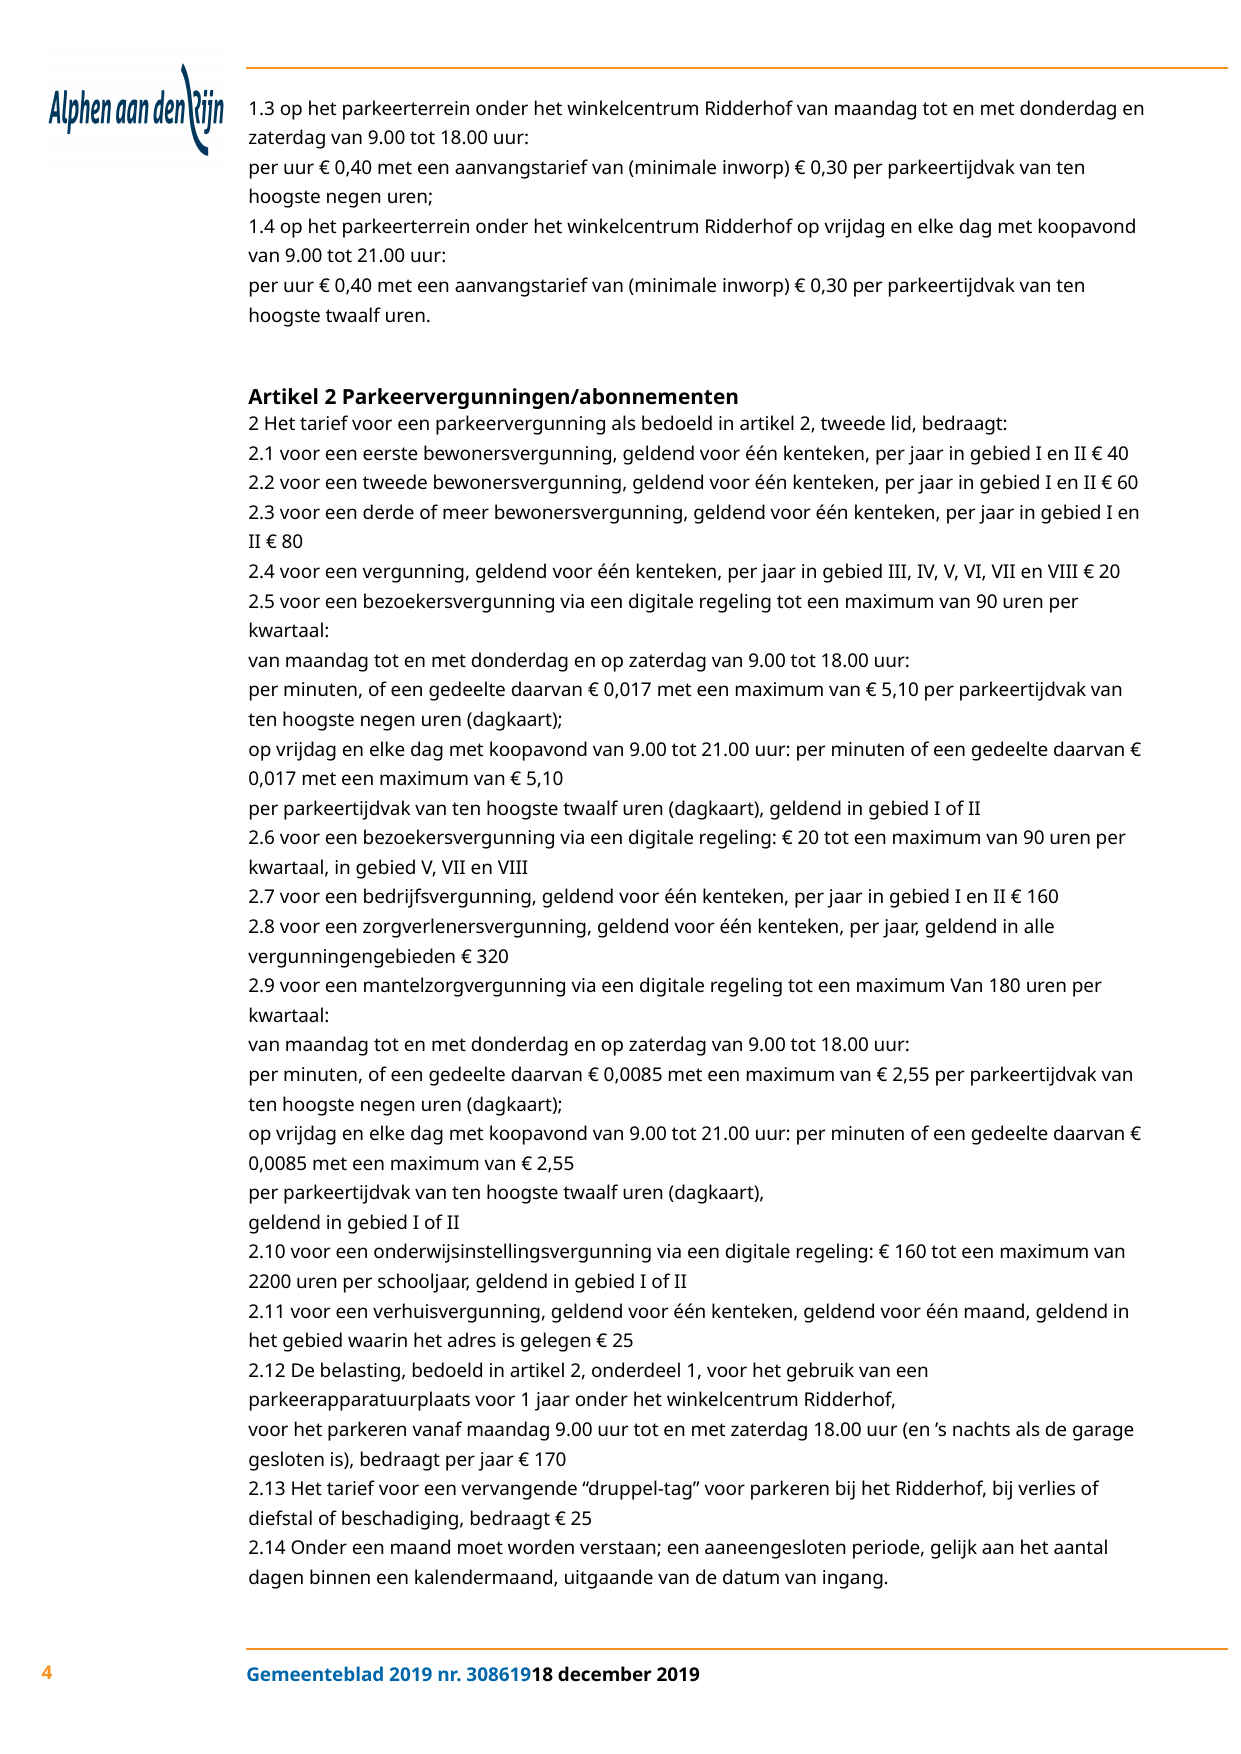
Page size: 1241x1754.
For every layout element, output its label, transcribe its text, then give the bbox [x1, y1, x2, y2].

text 2.7 voor een bedrijfsvergunning, geldend voor één kenteken, per jaar in gebied I en II € 160 [248, 884, 1152, 909]
text per uur € 0,40 met een aanvangstarief van (minimale inworp) € 0,30 per parkeertijdvak van ten hoogste twaalf uren. [248, 272, 1152, 328]
text 2.3 voor een derde of meer bewonersvergunning, geldend voor één kenteken, per jaar in gebied I en II € 80 [248, 499, 1152, 554]
text 2.1 voor een eerste bewonersvergunning, geldend voor één kenteken, per jaar in gebied I en II € 40 [248, 440, 1152, 466]
text 1.4 op het parkeerterrein onder het winkelcentrum Ridderhof op vrijdag en elke dag met koopavond van 9.00 tot 21.00 uur: [248, 213, 1152, 268]
text 2.13 Het tarief voor een vervangende “druppel-tag” voor parkeren bij het Ridderhof, bij verlies of diefstal of beschadiging, bedraagt € 25 [248, 1475, 1152, 1531]
text 2.6 voor een bezoekersvergunning via een digitale regeling: € 20 tot een maximum van 90 uren per kwartaal, in gebied V, VII en VIII [248, 824, 1152, 880]
text op vrijdag en elke dag met koopavond van 9.00 tot 21.00 uur: per minuten of een gedeelte daarvan € 0,017 met een maximum van € 5,10 [248, 736, 1152, 791]
text 2.2 voor een tweede bewonersvergunning, geldend voor één kenteken, per jaar in gebied I en II € 60 [248, 469, 1152, 495]
text per uur € 0,40 met een aanvangstarief van (minimale inworp) € 0,30 per parkeertijdvak van ten hoogste negen uren; [248, 154, 1152, 209]
text geldend in gebied I of II [248, 1209, 1152, 1235]
text per parkeertijdvak van ten hoogste twaalf uren (dagkaart), [248, 1179, 1152, 1205]
text 2.9 voor een mantelzorgvergunning via een digitale regeling tot een maximum Van 180 uren per kwartaal: [248, 972, 1152, 1028]
text op vrijdag en elke dag met koopavond van 9.00 tot 21.00 uur: per minuten of een gedeelte daarvan € 0,0085 met een maximum van € 2,55 [248, 1120, 1152, 1176]
text 2.8 voor een zorgverlenersvergunning, geldend voor één kenteken, per jaar, geldend in alle vergunningengebieden € 320 [248, 913, 1152, 968]
text 1.3 op het parkeerterrein onder het winkelcentrum Ridderhof van maandag tot en met donderdag en zaterdag van 9.00 tot 18.00 uur: [248, 95, 1152, 150]
text 2 Het tarief voor een parkeervergunning als bedoeld in artikel 2, tweede lid, bedraagt: [248, 410, 1152, 436]
text Artikel 2 Parkeervergunningen/abonnementen [248, 382, 1152, 410]
text per minuten, of een gedeelte daarvan € 0,0085 met een maximum van € 2,55 per parkeertijdvak van ten hoogste negen uren (dagkaart); [248, 1061, 1152, 1116]
text van maandag tot en met donderdag en op zaterdag van 9.00 tot 18.00 uur: [248, 647, 1152, 673]
text 2.12 De belasting, bedoeld in artikel 2, onderdeel 1, voor het gebruik van een parkeerapparatuurplaats voor 1 jaar onder het winkelcentrum Ridderhof, [248, 1357, 1152, 1412]
text 2.10 voor een onderwijsinstellingsvergunning via een digitale regeling: € 160 tot een maximum van 2200 uren per schooljaar, geldend in gebied I of II [248, 1239, 1152, 1294]
text 2.11 voor een verhuisvergunning, geldend voor één kenteken, geldend voor één maand, geldend in het gebied waarin het adres is gelegen € 25 [248, 1298, 1152, 1353]
text van maandag tot en met donderdag en op zaterdag van 9.00 tot 18.00 uur: [248, 1032, 1152, 1057]
text 2.14 Onder een maand moet worden verstaan; een aaneengesloten periode, gelijk aan het aantal dagen binnen een kalendermaand, uitgaande van de datum van ingang. [248, 1534, 1152, 1590]
text per parkeertijdvak van ten hoogste twaalf uren (dagkaart), geldend in gebied I of II [248, 795, 1152, 821]
text per minuten, of een gedeelte daarvan € 0,017 met een maximum van € 5,10 per parkeertijdvak van ten hoogste negen uren (dagkaart); [248, 677, 1152, 732]
text 2.5 voor een bezoekersvergunning via een digitale regeling tot een maximum van 90 uren per kwartaal: [248, 588, 1152, 643]
text voor het parkeren vanaf maandag 9.00 uur tot en met zaterdag 18.00 uur (en ’s nachts als de garage gesloten is), bedraagt per jaar € 170 [248, 1416, 1152, 1471]
picture [41, 47, 231, 172]
text 2.4 voor een vergunning, geldend voor één kenteken, per jaar in gebied III, IV, V, VI, VII en VIII € 20 [248, 558, 1152, 584]
